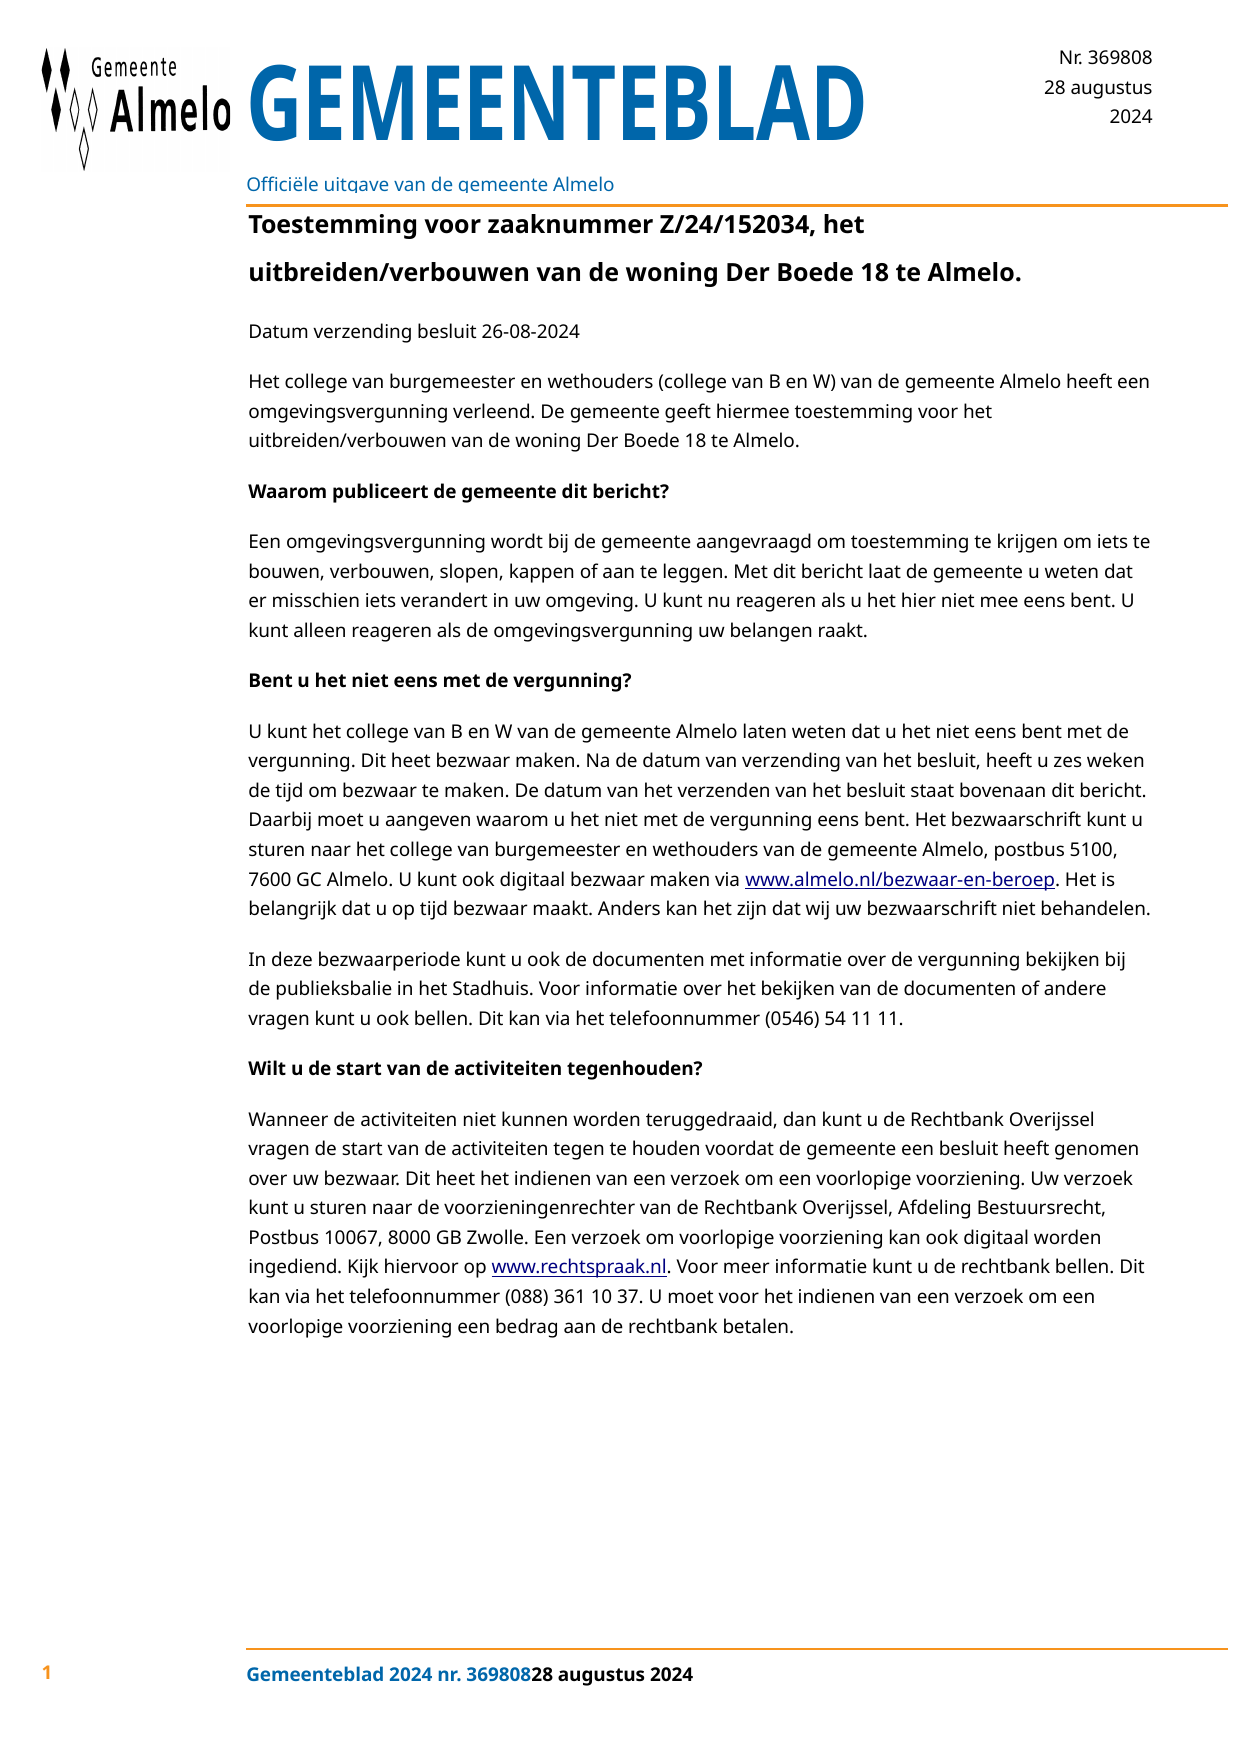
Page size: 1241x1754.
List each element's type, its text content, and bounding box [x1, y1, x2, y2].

text U kunt het college van B en W van de gemeente Almelo laten weten dat u het niet eens bent met de vergunning. Dit heet bezwaar maken. Na de datum van verzending van het besluit, heeft u zes weken de tijd om bezwaar te maken. De datum van het verzenden van het besluit staat bovenaan dit bericht. Daarbij moet u aangeven waarom u het niet met de vergunning eens bent. Het bezwaarschrift kunt u sturen naar het college van burgemeester en wethouders van de gemeente Almelo, postbus 5100, 7600 GC Almelo. U kunt ook digitaal bezwaar maken via www.almelo.nl/bezwaar-en-beroep. Het is belangrijk dat u op tijd bezwaar maakt. Anders kan het zijn dat wij uw bezwaarschrift niet behandelen. [248, 718, 1152, 921]
picture [41, 47, 231, 172]
text Wanneer de activiteiten niet kunnen worden teruggedraaid, dan kunt u de Rechtbank Overijssel vragen de start van de activiteiten tegen te houden voordat de gemeente een besluit heeft genomen over uw bezwaar. Dit heet het indienen van een verzoek om een voorlopige voorziening. Uw verzoek kunt u sturen naar de voorzieningenrechter van de Rechtbank Overijssel, Afdeling Bestuursrecht, Postbus 10067, 8000 GB Zwolle. Een verzoek om voorlopige voorziening kan ook digitaal worden ingediend. Kijk hiervoor op www.rechtspraak.nl. Voor meer informatie kunt u de rechtbank bellen. Dit kan via het telefoonnummer (088) 361 10 37. U moet voor het indienen van een verzoek om een voorlopige voorziening een bedrag aan de rechtbank betalen. [248, 1106, 1152, 1339]
text Wilt u de start van de activiteiten tegenhouden? [248, 1055, 1152, 1081]
text Waarom publiceert de gemeente dit bericht? [248, 478, 1152, 504]
text Toestemming voor zaaknummer Z/24/152034, het uitbreiden/verbouwen van de woning Der Boede 18 te Almelo. [248, 207, 1152, 288]
text Het college van burgemeester en wethouders (college van B en W) van de gemeente Almelo heeft een omgevingsvergunning verleend. De gemeente geeft hiermee toestemming voor het uitbreiden/verbouwen van de woning Der Boede 18 te Almelo. [248, 368, 1152, 453]
text In deze bezwaarperiode kunt u ook de documenten met informatie over de vergunning bekijken bij de publieksbalie in het Stadhuis. Voor informatie over het bekijken van de documenten of andere vragen kunt u ook bellen. Dit kan via het telefoonnummer (0546) 54 11 11. [248, 946, 1152, 1031]
text Bent u het niet eens met de vergunning? [248, 667, 1152, 693]
text Een omgevingsvergunning wordt bij de gemeente aangevraagd om toestemming te krijgen om iets te bouwen, verbouwen, slopen, kappen of aan te leggen. Met dit bericht laat de gemeente u weten dat er misschien iets verandert in uw omgeving. U kunt nu reageren als u het hier niet mee eens bent. U kunt alleen reageren als de omgevingsvergunning uw belangen raakt. [248, 528, 1152, 643]
text Datum verzending besluit 26-08-2024 [248, 318, 1152, 344]
